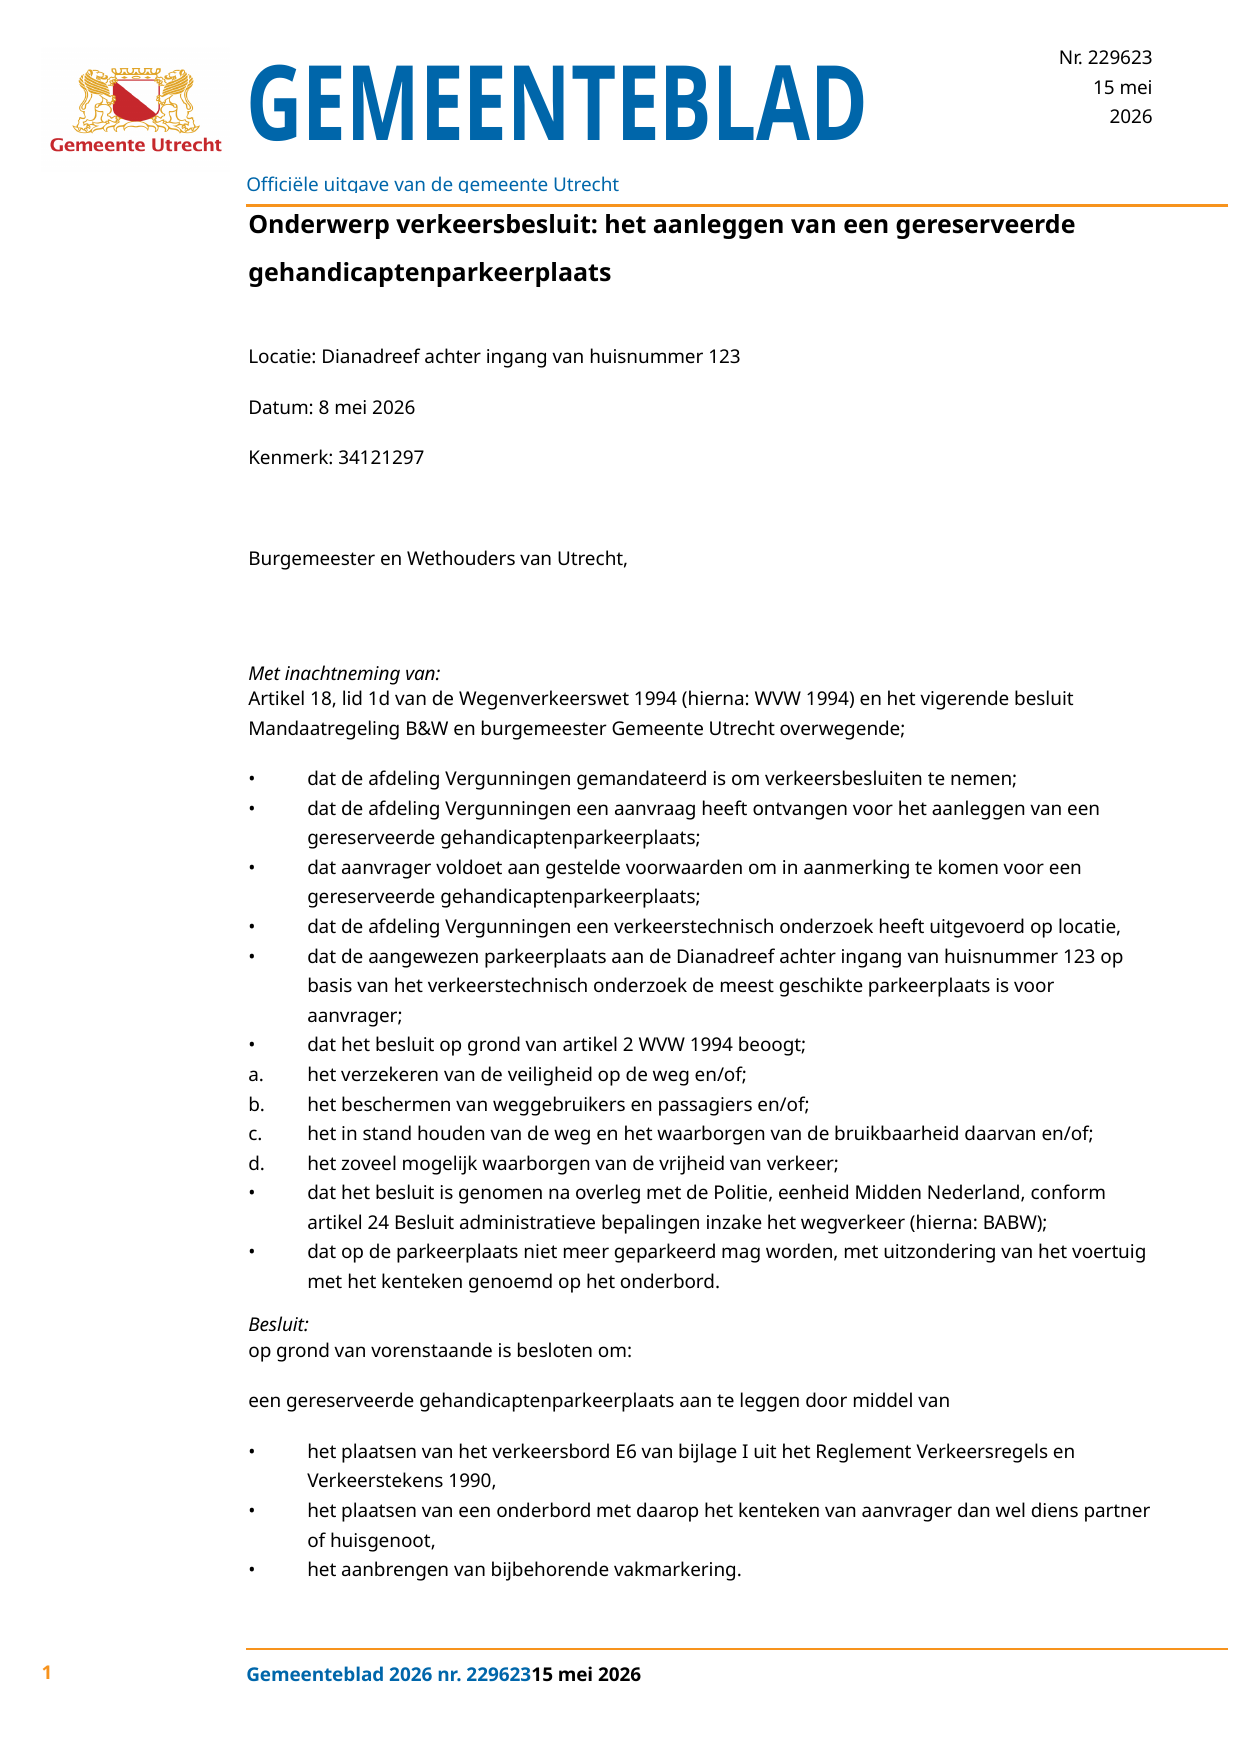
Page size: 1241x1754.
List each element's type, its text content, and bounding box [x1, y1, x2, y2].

text Kenmerk: 34121297 [248, 444, 1152, 470]
list dat de afdeling Vergunningen een verkeerstechnisch onderzoek heeft uitgevoerd op locatie, [248, 913, 1152, 939]
list het plaatsen van het verkeersbord E6 van bijlage I uit het Reglement Verkeersregels en Verkeerstekens 1990, [248, 1438, 1152, 1493]
list dat de afdeling Vergunningen een aanvraag heeft ontvangen voor het aanleggen van een gereserveerde gehandicaptenparkeerplaats; [248, 795, 1152, 850]
text Besluit: [248, 1311, 1152, 1337]
picture [41, 47, 231, 172]
list dat de afdeling Vergunningen gemandateerd is om verkeersbesluiten te nemen; [248, 765, 1152, 791]
list het in stand houden van de weg en het waarborgen van de bruikbaarheid daarvan en/of; [248, 1120, 1152, 1146]
list dat op de parkeerplaats niet meer geparkeerd mag worden, met uitzondering van het voertuig met het kenteken genoemd op het onderbord. [248, 1239, 1152, 1294]
list het plaatsen van een onderbord met daarop het kenteken van aanvrager dan wel diens partner of huisgenoot, [248, 1497, 1152, 1552]
text een gereserveerde gehandicaptenparkeerplaats aan te leggen door middel van [248, 1388, 1152, 1413]
text Onderwerp verkeersbesluit: het aanleggen van een gereserveerde gehandicaptenparkeerplaats [248, 207, 1152, 288]
list dat het besluit op grond van artikel 2 WVW 1994 beoogt; [248, 1032, 1152, 1057]
list dat het besluit is genomen na overleg met de Politie, eenheid Midden Nederland, conform artikel 24 Besluit administratieve bepalingen inzake het wegverkeer (hierna: BABW); [248, 1179, 1152, 1235]
list het zoveel mogelijk waarborgen van de vrijheid van verkeer; [248, 1150, 1152, 1176]
text Datum: 8 mei 2026 [248, 394, 1152, 420]
list het aanbrengen van bijbehorende vakmarkering. [248, 1556, 1152, 1582]
list het verzekeren van de veiligheid op de weg en/of; [248, 1061, 1152, 1087]
text op grond van vorenstaande is besloten om: [248, 1337, 1152, 1363]
list dat de aangewezen parkeerplaats aan de Dianadreef achter ingang van huisnummer 123 op basis van het verkeerstechnisch onderzoek de meest geschikte parkeerplaats is voor aanvrager; [248, 943, 1152, 1028]
text Met inachtneming van: [248, 660, 1152, 685]
text Burgemeester en Wethouders van Utrecht, [248, 545, 1152, 571]
list dat aanvrager voldoet aan gestelde voorwaarden om in aanmerking te komen voor een gereserveerde gehandicaptenparkeerplaats; [248, 854, 1152, 909]
list het beschermen van weggebruikers en passagiers en/of; [248, 1091, 1152, 1117]
text Locatie: Dianadreef achter ingang van huisnummer 123 [248, 344, 1152, 369]
text Artikel 18, lid 1d van de Wegenverkeerswet 1994 (hierna: WVW 1994) en het vigerende besluit Mandaatregeling B&W en burgemeester Gemeente Utrecht overwegende; [248, 685, 1152, 741]
